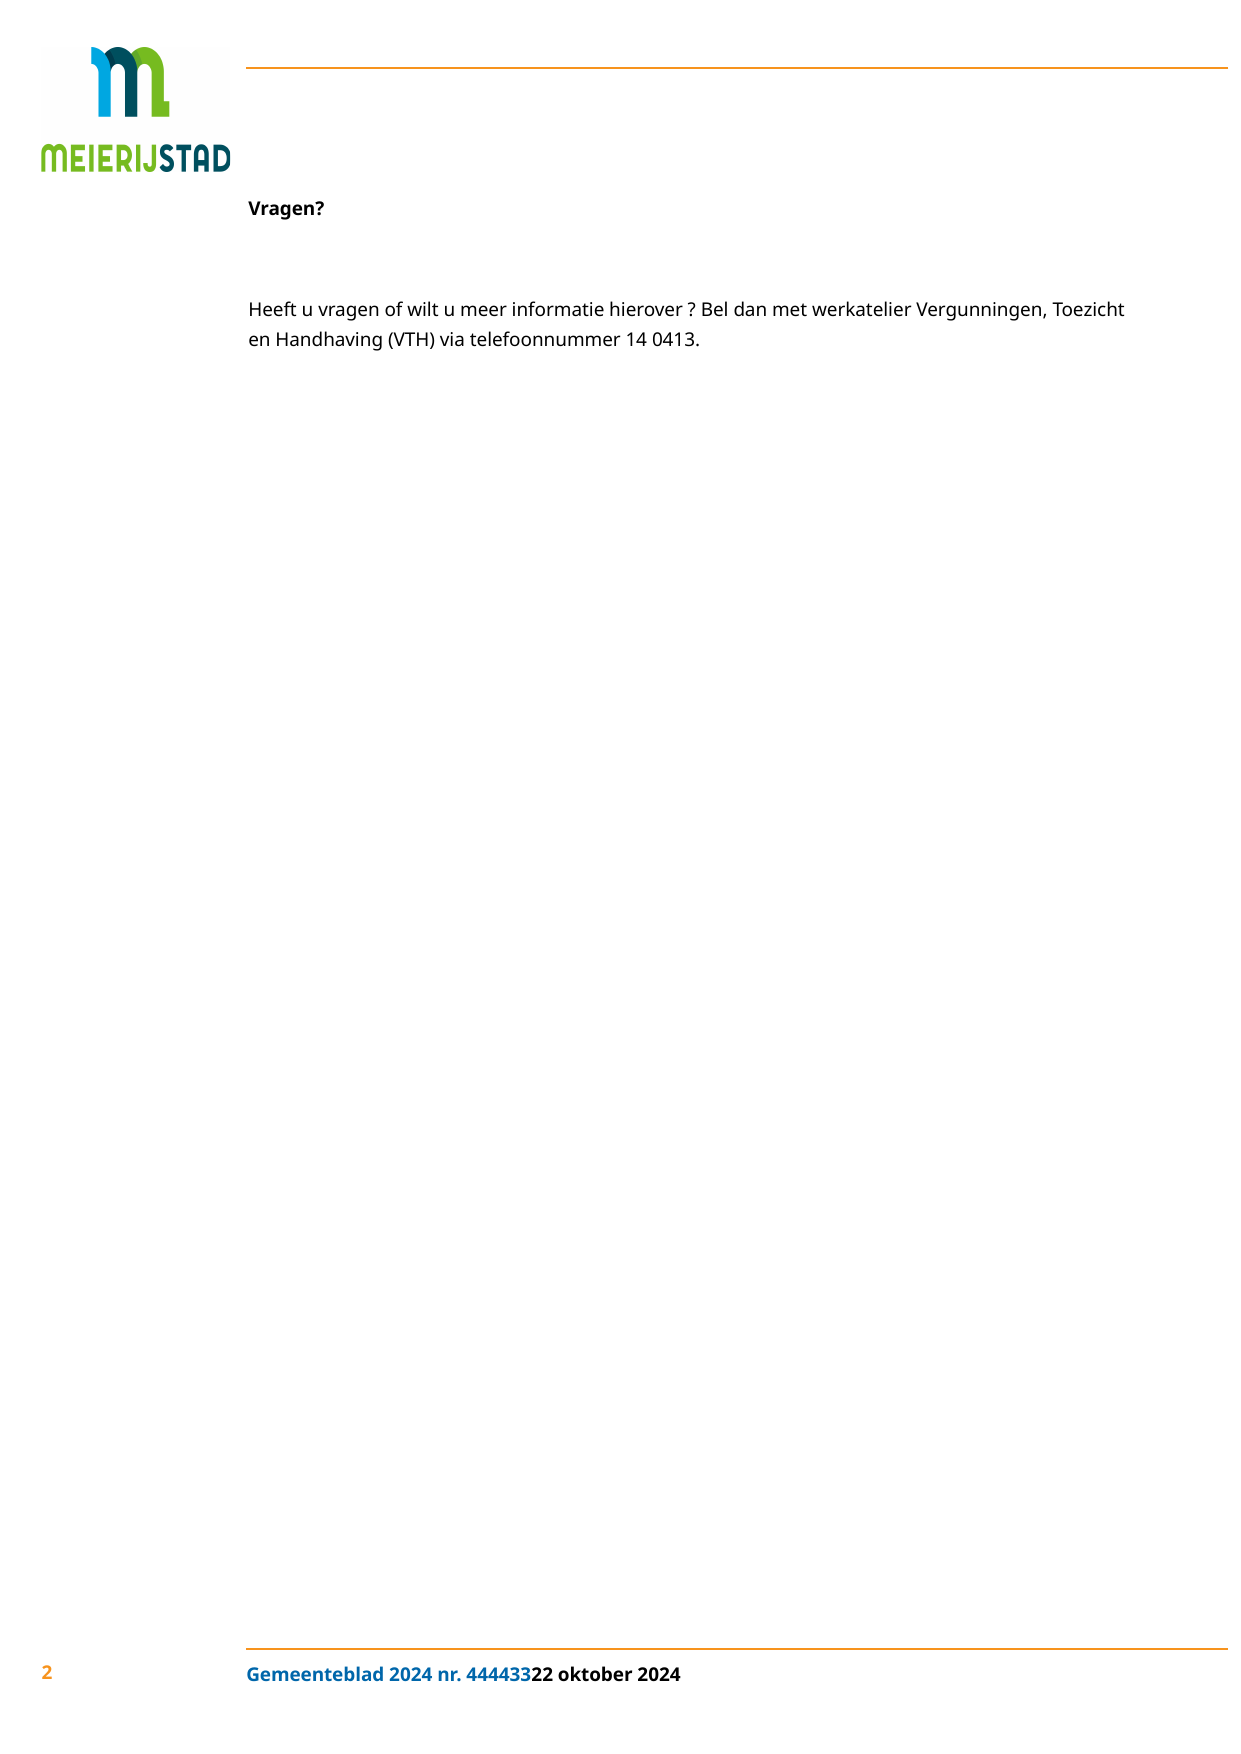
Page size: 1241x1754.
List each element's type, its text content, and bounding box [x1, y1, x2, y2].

picture [41, 47, 231, 172]
text Heeft u vragen of wilt u meer informatie hierover ? Bel dan met werkatelier Vergunningen, Toezicht en Handhaving (VTH) via telefoonnummer 14 0413. [248, 296, 1152, 352]
text Vragen? [248, 196, 1152, 221]
